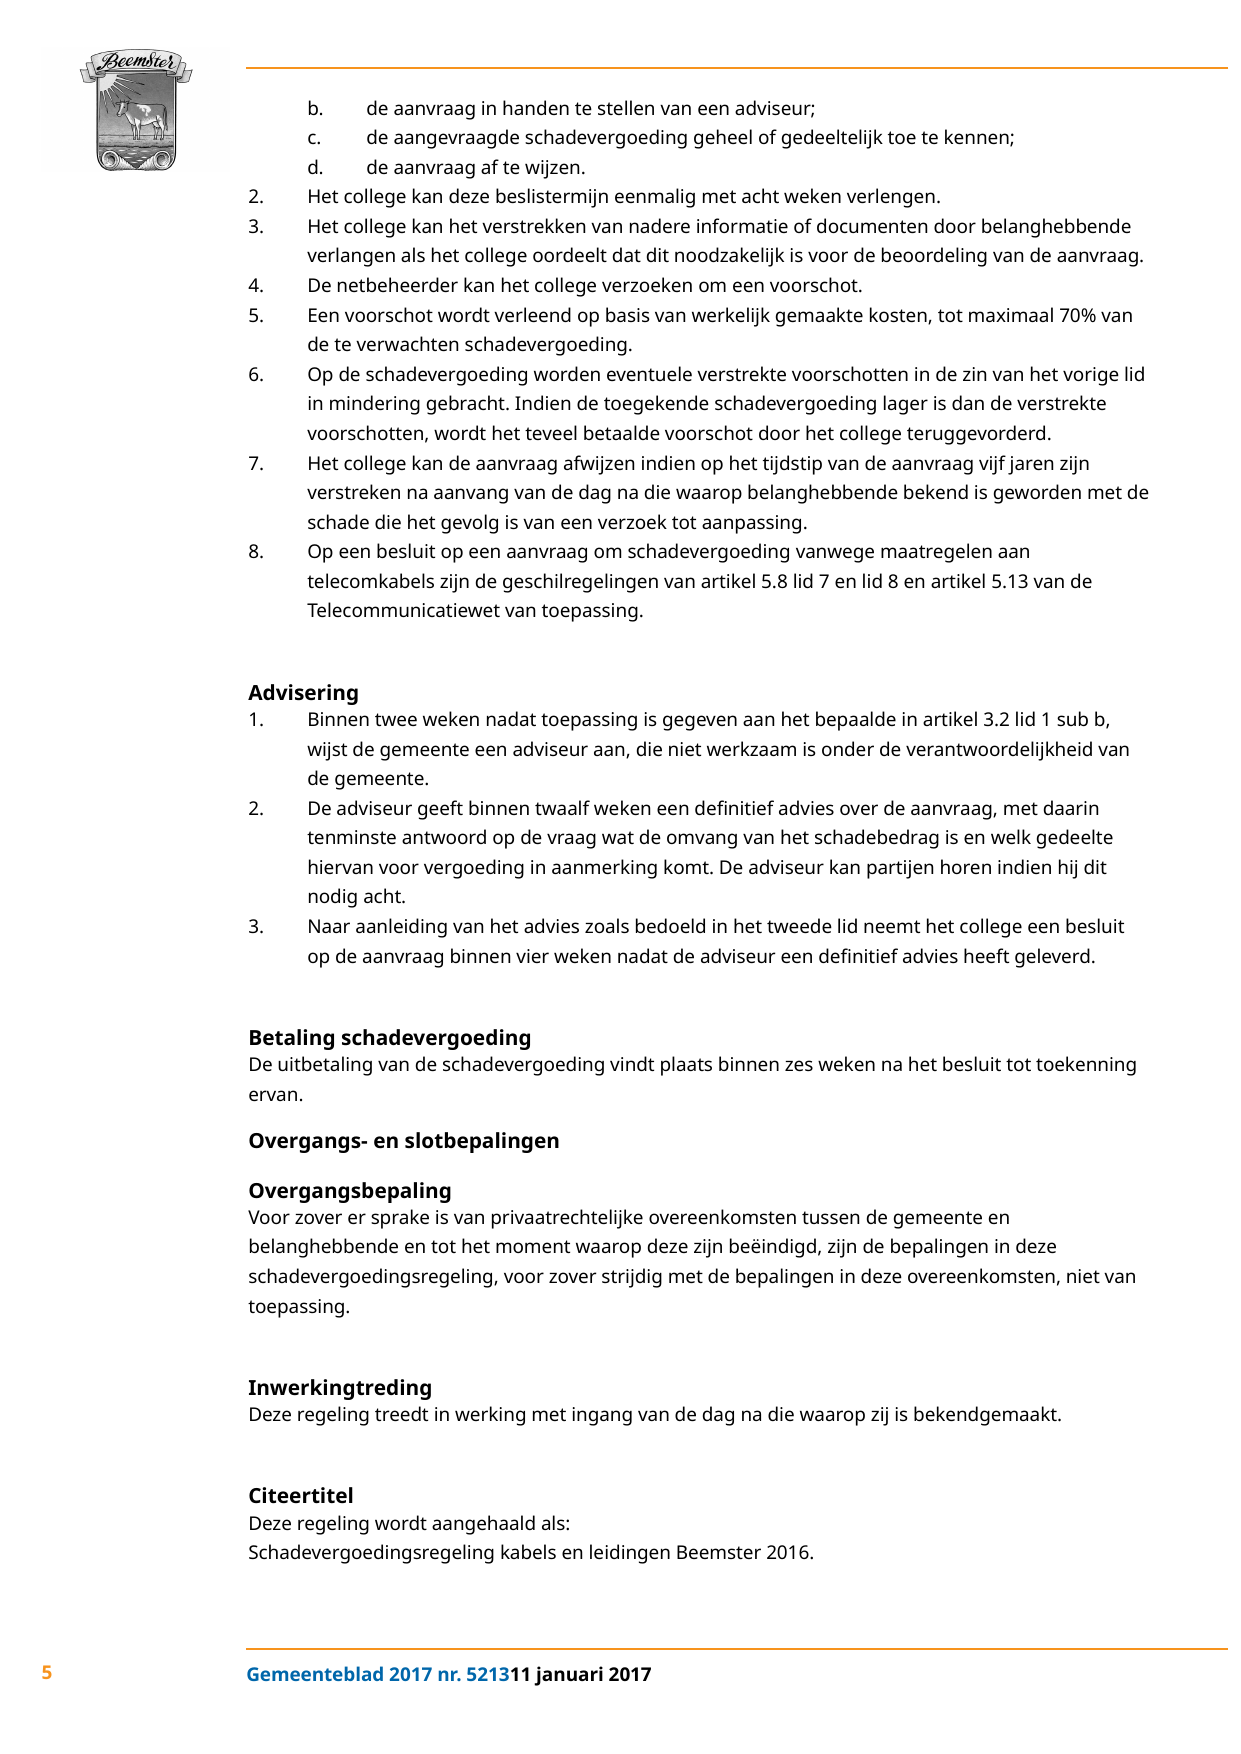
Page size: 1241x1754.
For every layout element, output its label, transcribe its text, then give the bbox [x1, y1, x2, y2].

list De adviseur geeft binnen twaalf weken een definitief advies over de aanvraag, met daarin tenminste antwoord op de vraag wat de omvang van het schadebedrag is en welk gedeelte hiervan voor vergoeding in aanmerking komt. De adviseur kan partijen horen indien hij dit nodig acht. [248, 795, 1152, 909]
text Citeertitel [248, 1481, 1152, 1510]
text Deze regeling wordt aangehaald als: [248, 1510, 1152, 1536]
text Overgangsbepaling [248, 1176, 1152, 1204]
list Naar aanleiding van het advies zoals bedoeld in het tweede lid neemt het college een besluit op de aanvraag binnen vier weken nadat de adviseur een definitief advies heeft geleverd. [248, 913, 1152, 968]
list Binnen twee weken nadat toepassing is gegeven aan het bepaalde in artikel 3.2 lid 1 sub b, wijst de gemeente een adviseur aan, die niet werkzaam is onder de verantwoordelijkheid van de gemeente. [248, 706, 1152, 791]
text Voor zover er sprake is van privaatrechtelijke overeenkomsten tussen de gemeente en belanghebbende en tot het moment waarop deze zijn beëindigd, zijn de bepalingen in deze schadevergoedingsregeling, voor zover strijdig met de bepalingen in deze overeenkomsten, niet van toepassing. [248, 1204, 1152, 1319]
list Op een besluit op een aanvraag om schadevergoeding vanwege maatregelen aan telecomkabels zijn de geschilregelingen van artikel 5.8 lid 7 en lid 8 en artikel 5.13 van de Telecommunicatiewet van toepassing. [248, 538, 1152, 623]
text Overgangs- en slotbepalingen [248, 1126, 1152, 1155]
list Het college kan deze beslistermijn eenmalig met acht weken verlengen. [248, 183, 1152, 209]
text Schadevergoedingsregeling kabels en leidingen Beemster 2016. [248, 1539, 1152, 1565]
text De uitbetaling van de schadevergoeding vindt plaats binnen zes weken na het besluit tot toekenning ervan. [248, 1051, 1152, 1107]
list De netbeheerder kan het college verzoeken om een voorschot. [248, 272, 1152, 298]
text Deze regeling treedt in werking met ingang van de dag na die waarop zij is bekendgemaakt. [248, 1401, 1152, 1427]
picture [41, 47, 231, 172]
list Het college kan de aanvraag afwijzen indien op het tijdstip van de aanvraag vijf jaren zijn verstreken na aanvang van de dag na die waarop belanghebbende bekend is geworden met de schade die het gevolg is van een verzoek tot aanpassing. [248, 450, 1152, 535]
list de aanvraag in handen te stellen van een adviseur; [307, 95, 1152, 121]
list Op de schadevergoeding worden eventuele verstrekte voorschotten in de zin van het vorige lid in mindering gebracht. Indien de toegekende schadevergoeding lager is dan de verstrekte voorschotten, wordt het teveel betaalde voorschot door het college teruggevorderd. [248, 361, 1152, 446]
list Een voorschot wordt verleend op basis van werkelijk gemaakte kosten, tot maximaal 70% van de te verwachten schadevergoeding. [248, 302, 1152, 357]
text Betaling schadevergoeding [248, 1023, 1152, 1051]
text Advisering [248, 678, 1152, 706]
list de aanvraag af te wijzen. [307, 154, 1152, 180]
list de aangevraagde schadevergoeding geheel of gedeeltelijk toe te kennen; [307, 124, 1152, 150]
text Inwerkingtreding [248, 1373, 1152, 1401]
list Het college kan het verstrekken van nadere informatie of documenten door belanghebbende verlangen als het college oordeelt dat dit noodzakelijk is voor de beoordeling van de aanvraag. [248, 213, 1152, 268]
